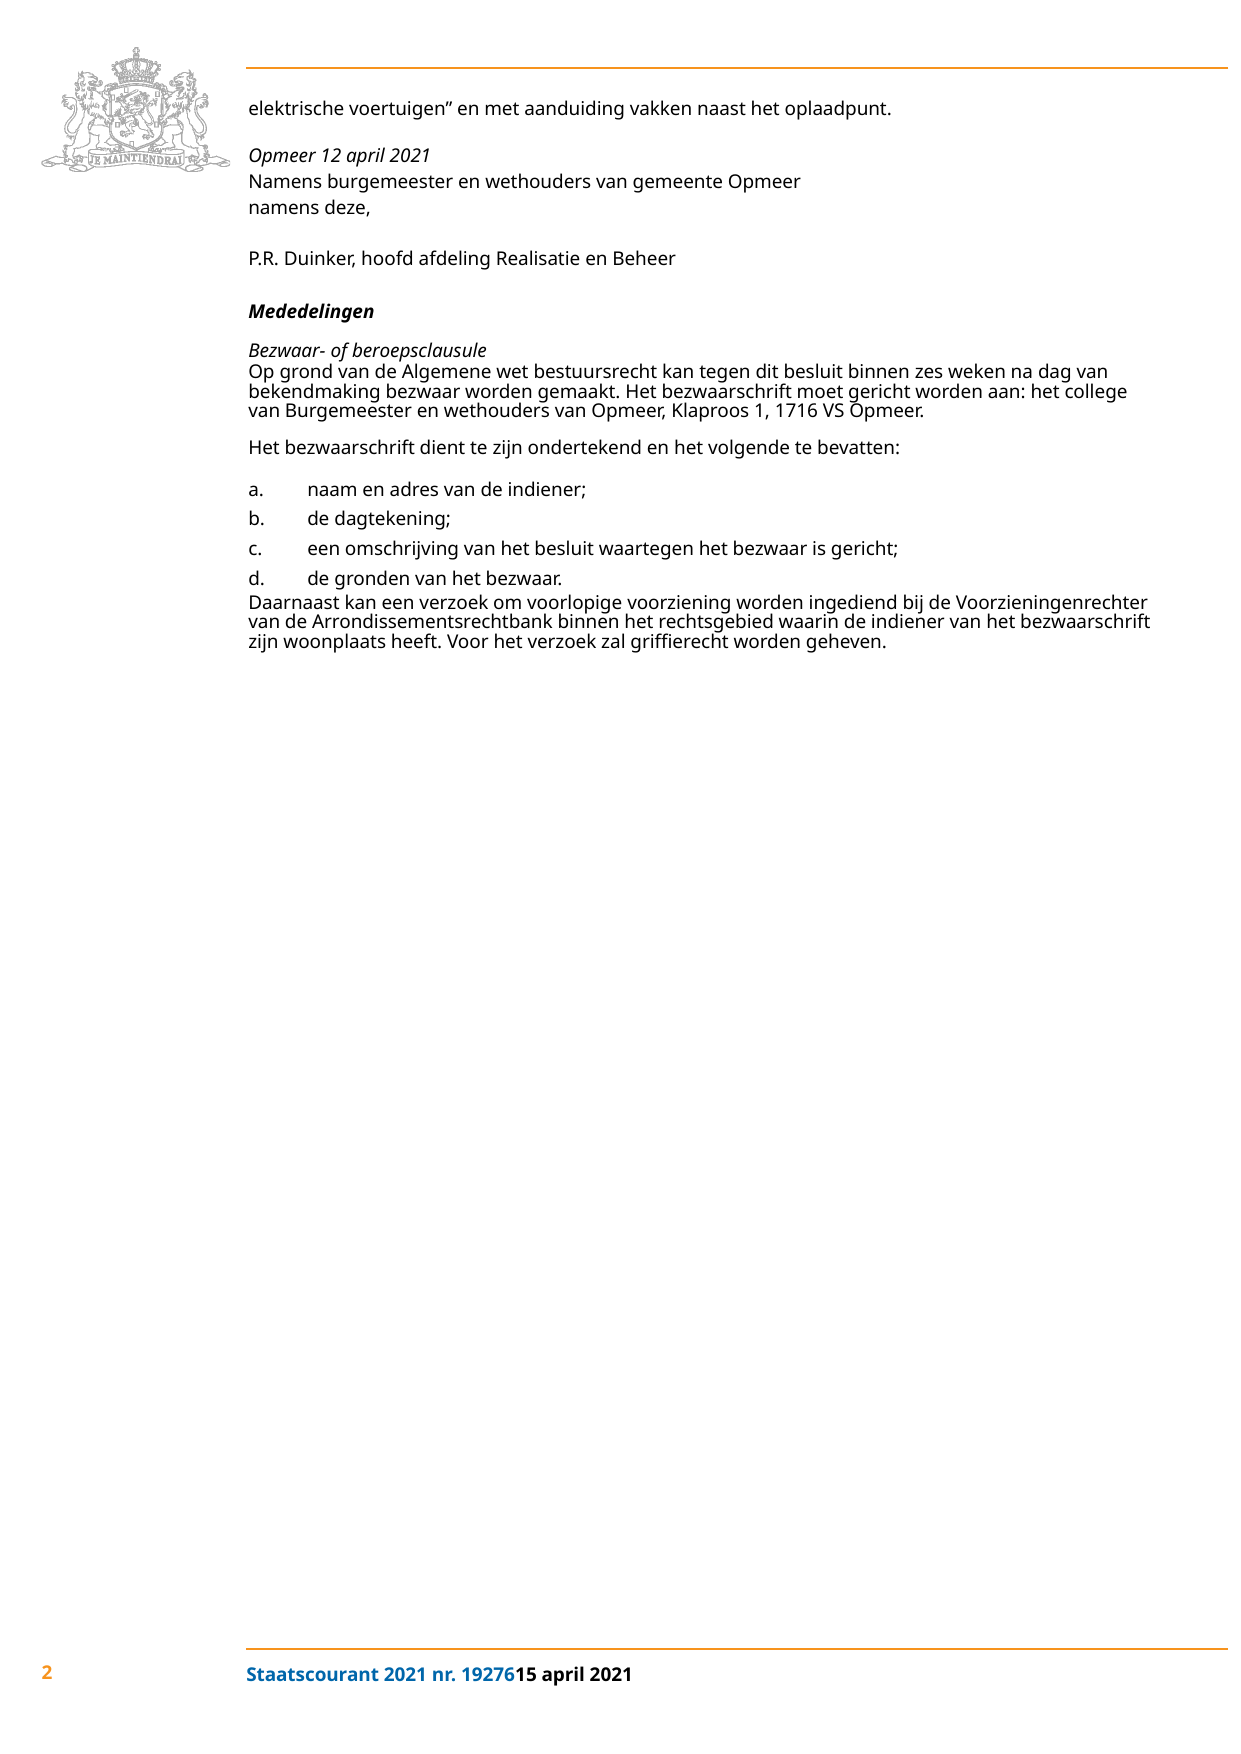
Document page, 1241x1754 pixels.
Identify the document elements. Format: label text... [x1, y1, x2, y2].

text Opmeer 12 april 2021 [248, 143, 1152, 168]
text elektrische voertuigen” en met aanduiding vakken naast het oplaadpunt. [248, 95, 1152, 121]
list de gronden van het bezwaar. [248, 565, 1152, 590]
text Op grond van de Algemene wet bestuursrecht kan tegen dit besluit binnen zes weken na dag van bekendmaking bezwaar worden gemaakt. Het bezwaarschrift moet gericht worden aan: het college van Burgemeester en wethouders van Opmeer, Klaproos 1, 1716 VS Opmeer. [248, 363, 1152, 421]
list een omschrijving van het besluit waartegen het bezwaar is gericht; [248, 535, 1152, 561]
text P.R. Duinker, hoofd afdeling Realisatie en Beheer [248, 246, 1152, 271]
text Het bezwaarschrift dient te zijn ondertekend en het volgende te bevatten: [248, 439, 1152, 458]
text Daarnaast kan een verzoek om voorlopige voorziening worden ingediend bij de Voorzieningenrechter van de Arrondissementsrechtbank binnen het rechtsgebied waarin de indiener van het bezwaarschrift zijn woonplaats heeft. Voor het verzoek zal griffierecht worden geheven. [248, 594, 1152, 652]
text namens deze, [248, 194, 1152, 220]
list de dagtekening; [248, 506, 1152, 531]
picture [41, 47, 231, 172]
text Mededelingen [248, 298, 1152, 324]
text Bezwaar- of beroepsclausule [248, 338, 1152, 363]
text Namens burgemeester en wethouders van gemeente Opmeer [248, 168, 1152, 194]
list naam en adres van de indiener; [248, 476, 1152, 502]
